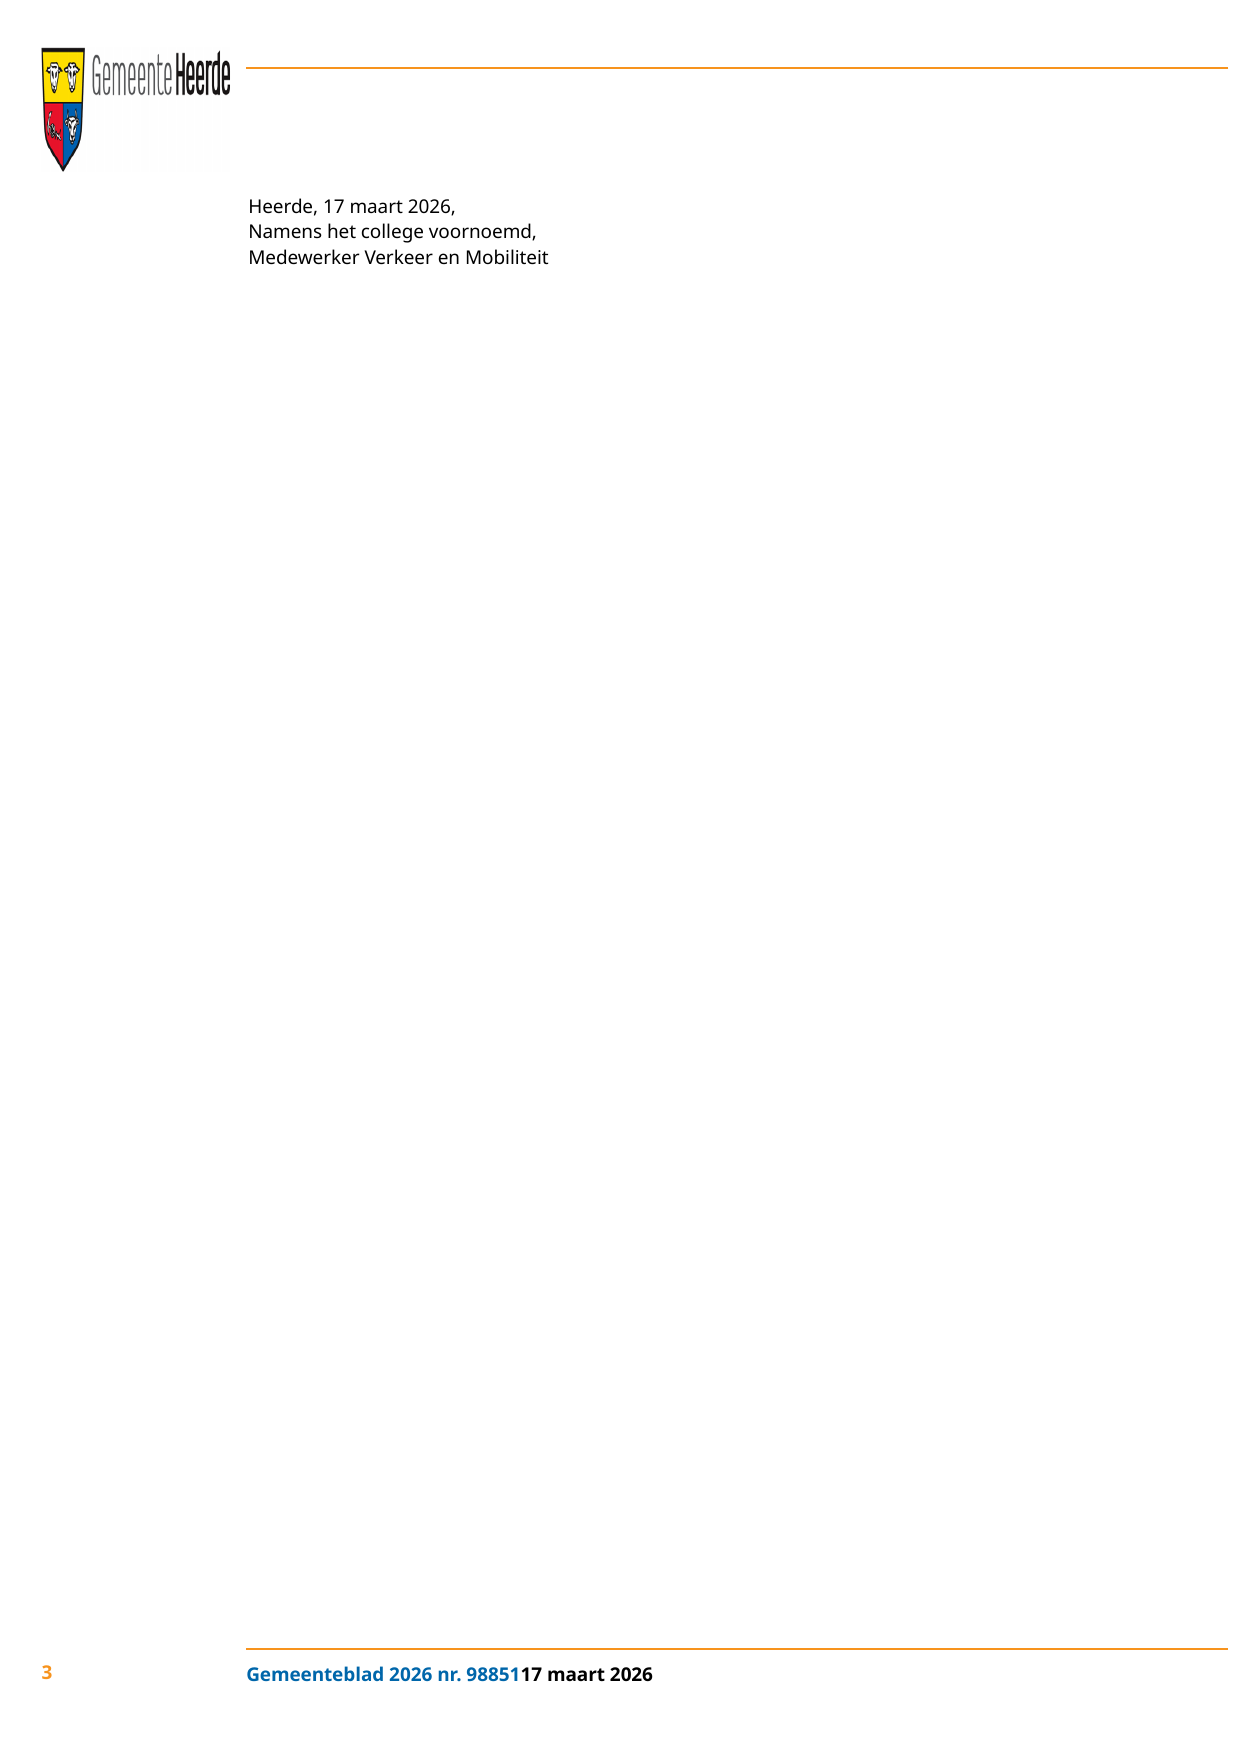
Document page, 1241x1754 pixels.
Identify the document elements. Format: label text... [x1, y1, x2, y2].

text Heerde, 17 maart 2026, [248, 193, 1152, 219]
text Namens het college voornoemd, [248, 219, 1152, 244]
text Medewerker Verkeer en Mobiliteit [248, 244, 1152, 270]
picture [41, 47, 231, 172]
